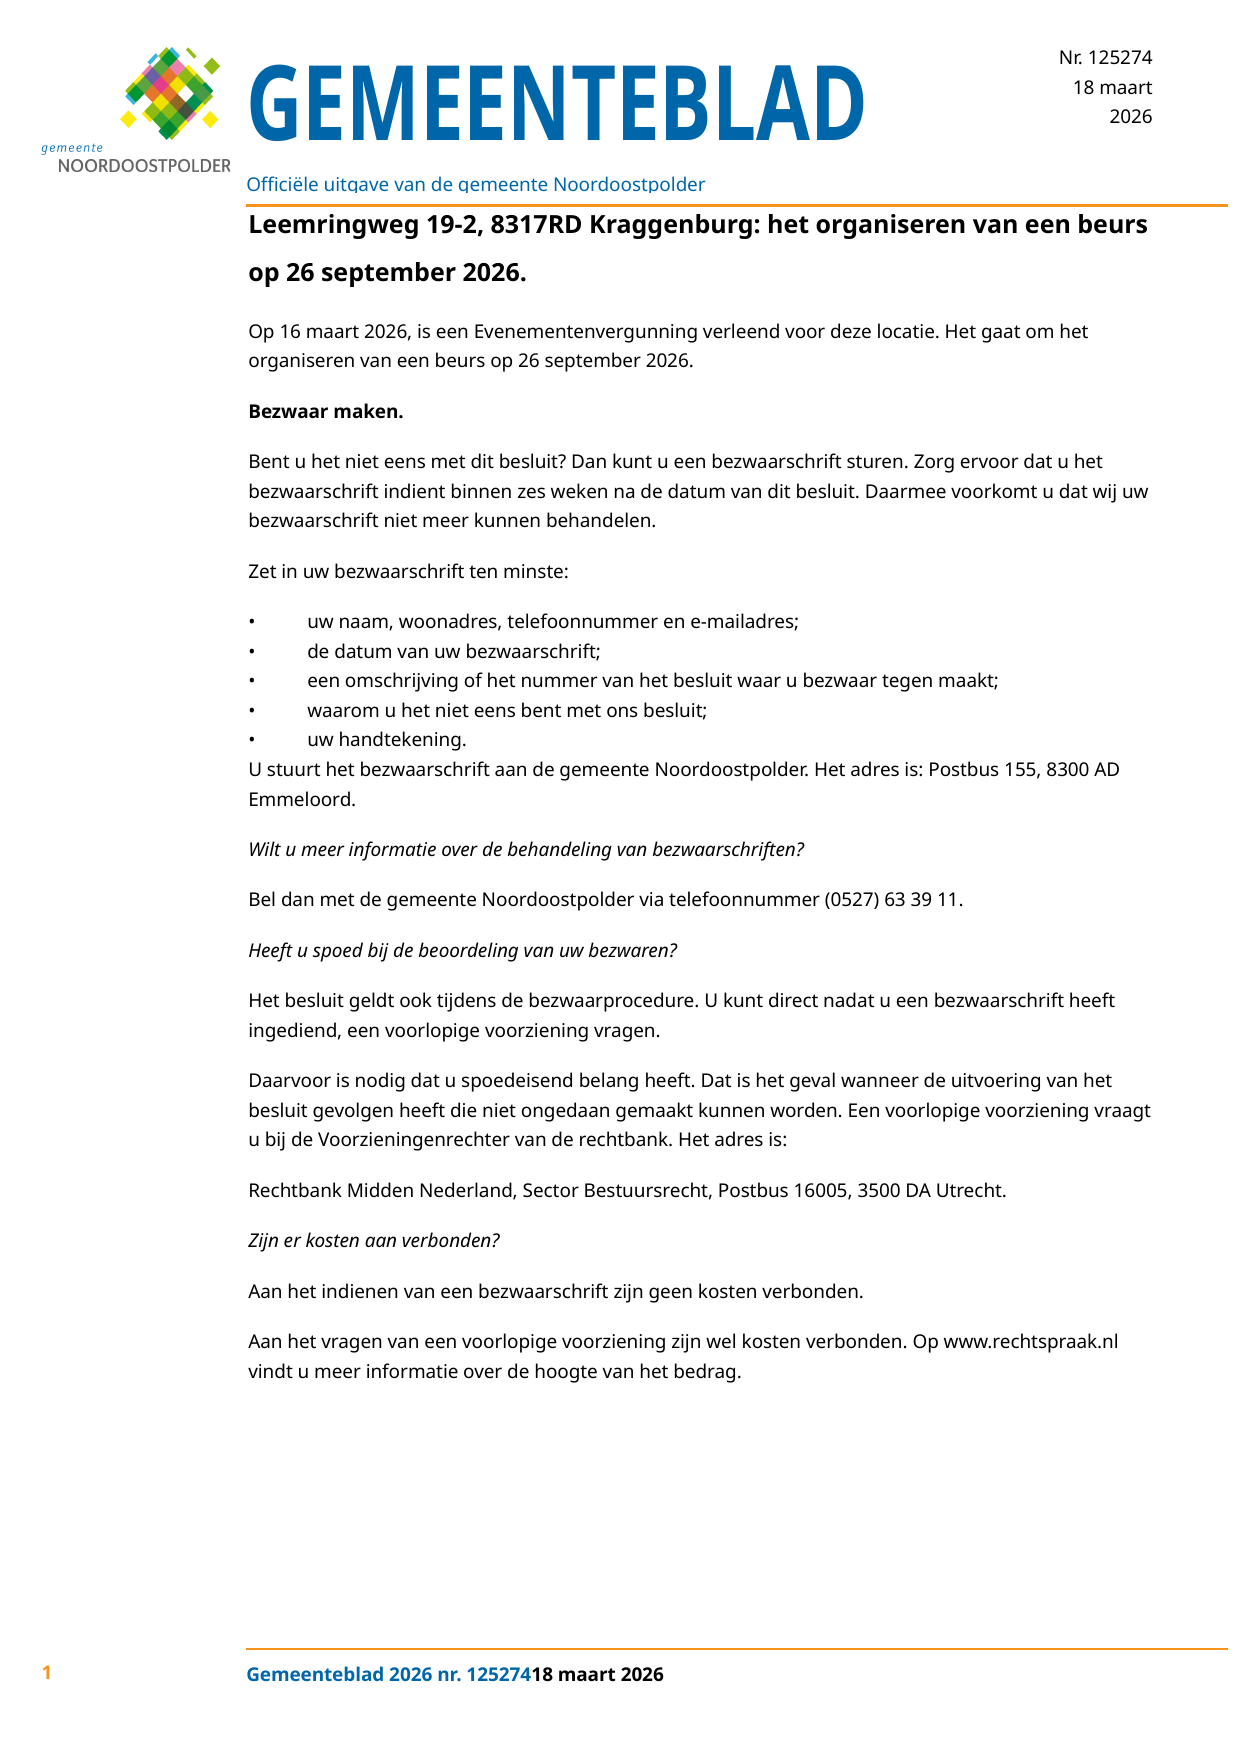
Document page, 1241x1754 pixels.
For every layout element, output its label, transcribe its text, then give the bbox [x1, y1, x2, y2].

list een omschrijving of het nummer van het besluit waar u bezwaar tegen maakt; [248, 667, 1152, 693]
picture [41, 47, 231, 172]
text Leemringweg 19-2, 8317RD Kraggenburg: het organiseren van een beurs op 26 september 2026. [248, 207, 1152, 288]
text Bent u het niet eens met dit besluit? Dan kunt u een bezwaarschrift sturen. Zorg ervoor dat u het bezwaarschrift indient binnen zes weken na de datum van dit besluit. Daarmee voorkomt u dat wij uw bezwaarschrift niet meer kunnen behandelen. [248, 448, 1152, 533]
text Zet in uw bezwaarschrift ten minste: [248, 558, 1152, 584]
text Wilt u meer informatie over de behandeling van bezwaarschriften? [248, 836, 1152, 862]
text Aan het vragen van een voorlopige voorziening zijn wel kosten verbonden. Op www.rechtspraak.nl vindt u meer informatie over de hoogte van het bedrag. [248, 1328, 1152, 1384]
text Rechtbank Midden Nederland, Sector Bestuursrecht, Postbus 16005, 3500 DA Utrecht. [248, 1177, 1152, 1203]
text Daarvoor is nodig dat u spoedeisend belang heeft. Dat is het geval wanneer de uitvoering van het besluit gevolgen heeft die niet ongedaan gemaakt kunnen worden. Een voorlopige voorziening vraagt u bij de Voorzieningenrechter van de rechtbank. Het adres is: [248, 1067, 1152, 1152]
text Heeft u spoed bij de beoordeling van uw bezwaren? [248, 937, 1152, 963]
text Bezwaar maken. [248, 398, 1152, 424]
text Op 16 maart 2026, is een Evenementenvergunning verleend voor deze locatie. Het gaat om het organiseren van een beurs op 26 september 2026. [248, 318, 1152, 373]
list uw handtekening. [248, 727, 1152, 752]
list waarom u het niet eens bent met ons besluit; [248, 697, 1152, 723]
text Bel dan met de gemeente Noordoostpolder via telefoonnummer (0527) 63 39 11. [248, 887, 1152, 912]
text Zijn er kosten aan verbonden? [248, 1227, 1152, 1253]
text U stuurt het bezwaarschrift aan de gemeente Noordoostpolder. Het adres is: Postbus 155, 8300 AD Emmeloord. [248, 756, 1152, 812]
list uw naam, woonadres, telefoonnummer en e-mailadres; [248, 608, 1152, 634]
list de datum van uw bezwaarschrift; [248, 638, 1152, 664]
text Het besluit geldt ook tijdens de bezwaarprocedure. U kunt direct nadat u een bezwaarschrift heeft ingediend, een voorlopige voorziening vragen. [248, 987, 1152, 1043]
text Aan het indienen van een bezwaarschrift zijn geen kosten verbonden. [248, 1278, 1152, 1304]
